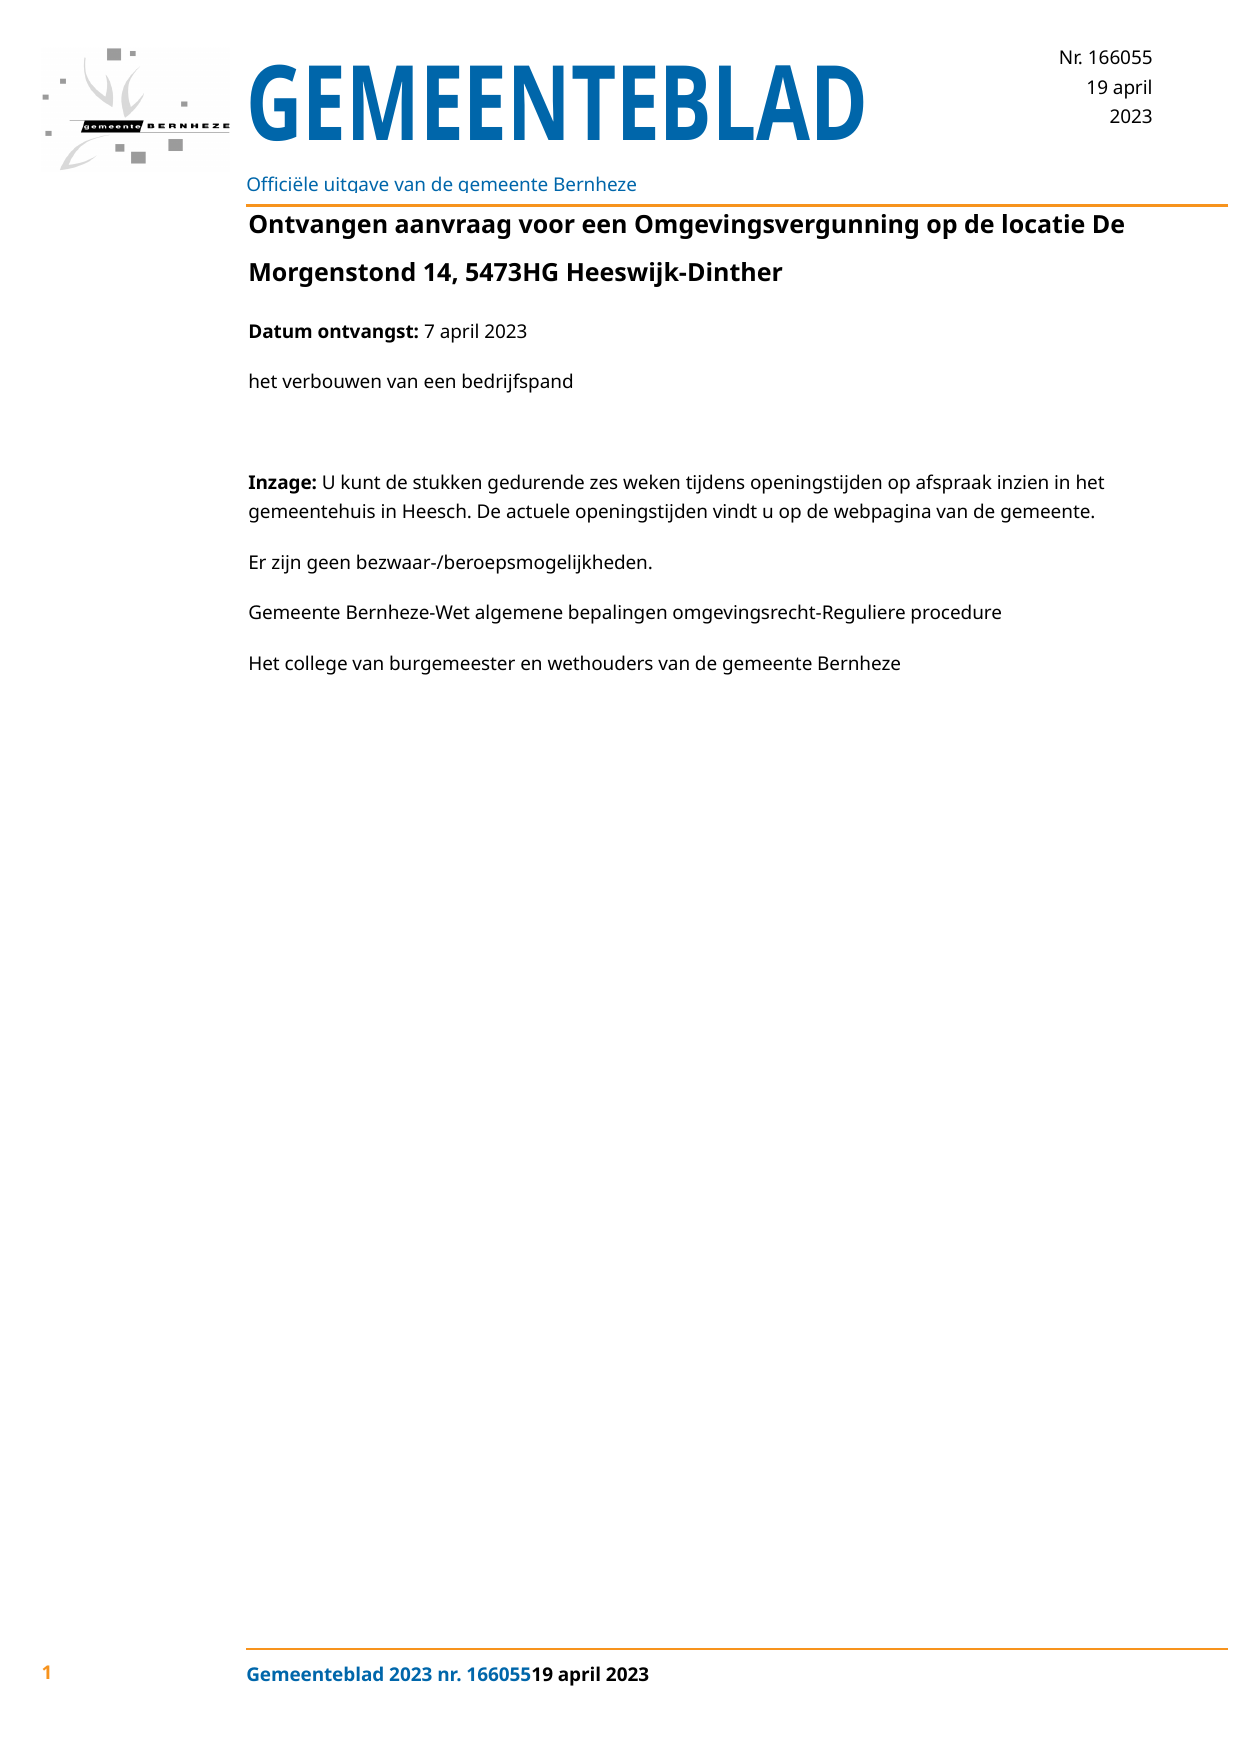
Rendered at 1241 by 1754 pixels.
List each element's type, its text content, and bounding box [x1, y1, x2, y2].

picture [41, 47, 231, 172]
text Inzage: U kunt de stukken gedurende zes weken tijdens openingstijden op afspraak inzien in het gemeentehuis in Heesch. De actuele openingstijden vindt u op de webpagina van de gemeente. [248, 469, 1152, 524]
text Het college van burgemeester en wethouders van de gemeente Bernheze [248, 650, 1152, 676]
text Ontvangen aanvraag voor een Omgevingsvergunning op de locatie De Morgenstond 14, 5473HG Heeswijk-Dinther [248, 207, 1152, 288]
text Gemeente Bernheze-Wet algemene bepalingen omgevingsrecht-Reguliere procedure [248, 599, 1152, 625]
text het verbouwen van een bedrijfspand [248, 368, 1152, 394]
text Er zijn geen bezwaar-/beroepsmogelijkheden. [248, 549, 1152, 575]
text Datum ontvangst: 7 april 2023 [248, 318, 1152, 344]
